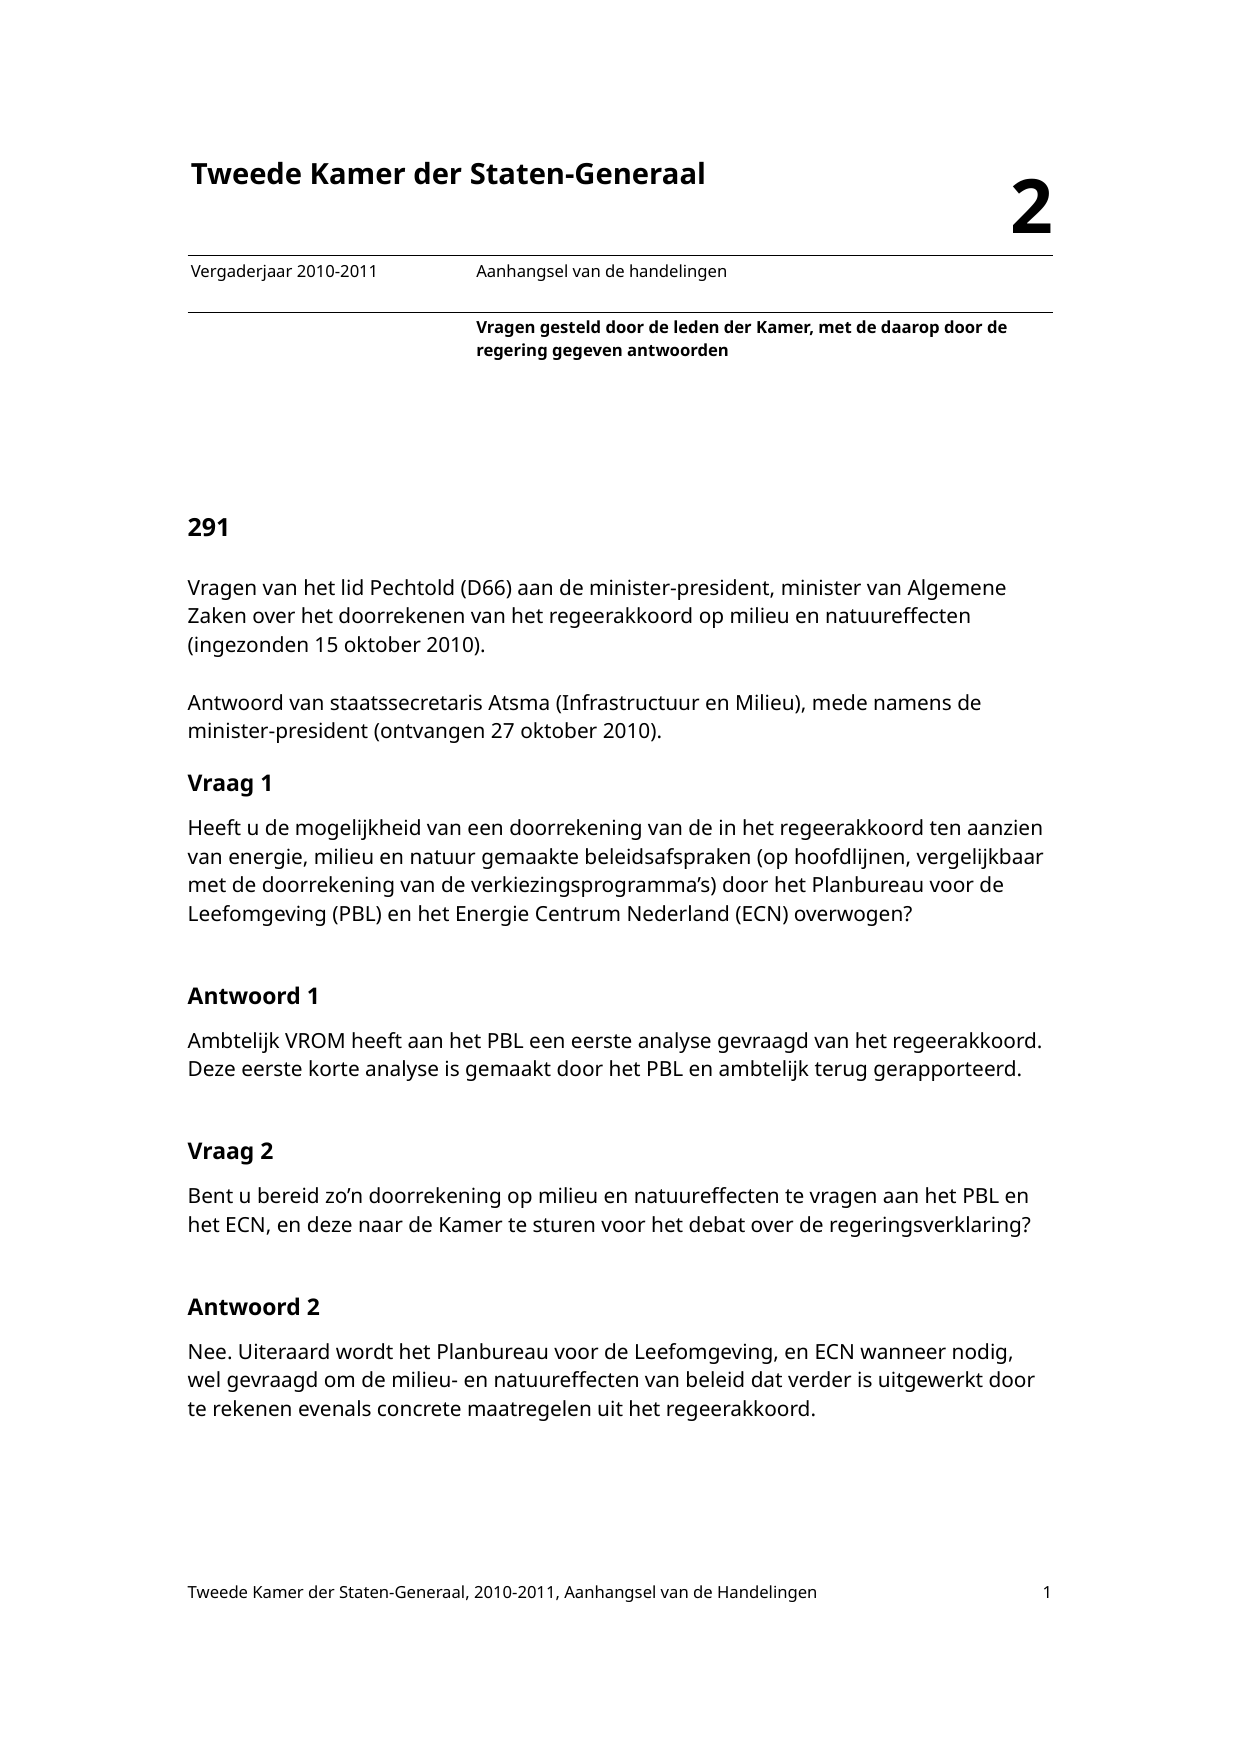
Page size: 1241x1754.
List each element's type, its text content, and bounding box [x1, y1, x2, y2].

text Antwoord van staatssecretaris Atsma (Infrastructuur en Milieu), mede namens de minister-president (ontvangen 27 oktober 2010). [187, 688, 1053, 745]
table_header Tweede Kamer der Staten-Generaal [188, 150, 879, 255]
subtitle Antwoord 1 [187, 980, 1053, 1011]
table_cell [188, 313, 473, 361]
subtitle Vraag 2 [187, 1135, 1053, 1167]
text Bent u bereid zo’n doorrekening op milieu en natuureffecten te vragen aan het PBL en het ECN, en deze naar de Kamer te sturen voor het debat over de regeringsverklaring? [187, 1182, 1053, 1238]
table_cell Vragen gesteld door de leden der Kamer, met de daarop door de regering gegeven antwoorden [473, 313, 1053, 361]
text Ambtelijk VROM heeft aan het PBL een eerste analyse gevraagd van het regeerakkoord. Deze eerste korte analyse is gemaakt door het PBL en ambtelijk terug gerapporteerd. [187, 1026, 1053, 1083]
subtitle Antwoord 2 [187, 1291, 1053, 1322]
text Nee. Uiteraard wordt het Planbureau voor de Leefomgeving, en ECN wanneer nodig, wel gevraagd om de milieu- en natuureffecten van beleid dat verder is uitgewerkt door te rekenen evenals concrete maatregelen uit het regeerakkoord. [187, 1337, 1053, 1422]
table_cell Vergaderjaar 2010-2011 [188, 256, 473, 312]
text 291 [187, 509, 1053, 543]
table_header 2 [880, 150, 1053, 255]
text Vragen van het lid Pechtold (D66) aan de minister-president, minister van Algemene Zaken over het doorrekenen van het regeerakkoord op milieu en natuureffecten (ingezonden 15 oktober 2010). [187, 573, 1053, 658]
text Heeft u de mogelijkheid van een doorrekening van de in het regeerakkoord ten aanzien van energie, milieu en natuur gemaakte beleidsafspraken (op hoofdlijnen, vergelijkbaar met de doorrekening van de verkiezingsprogramma’s) door het Planbureau voor de Leefomgeving (PBL) en het Energie Centrum Nederland (ECN) overwogen? [187, 813, 1053, 927]
subtitle Vraag 1 [187, 767, 1053, 798]
table_cell Aanhangsel van de handelingen [473, 256, 1053, 312]
